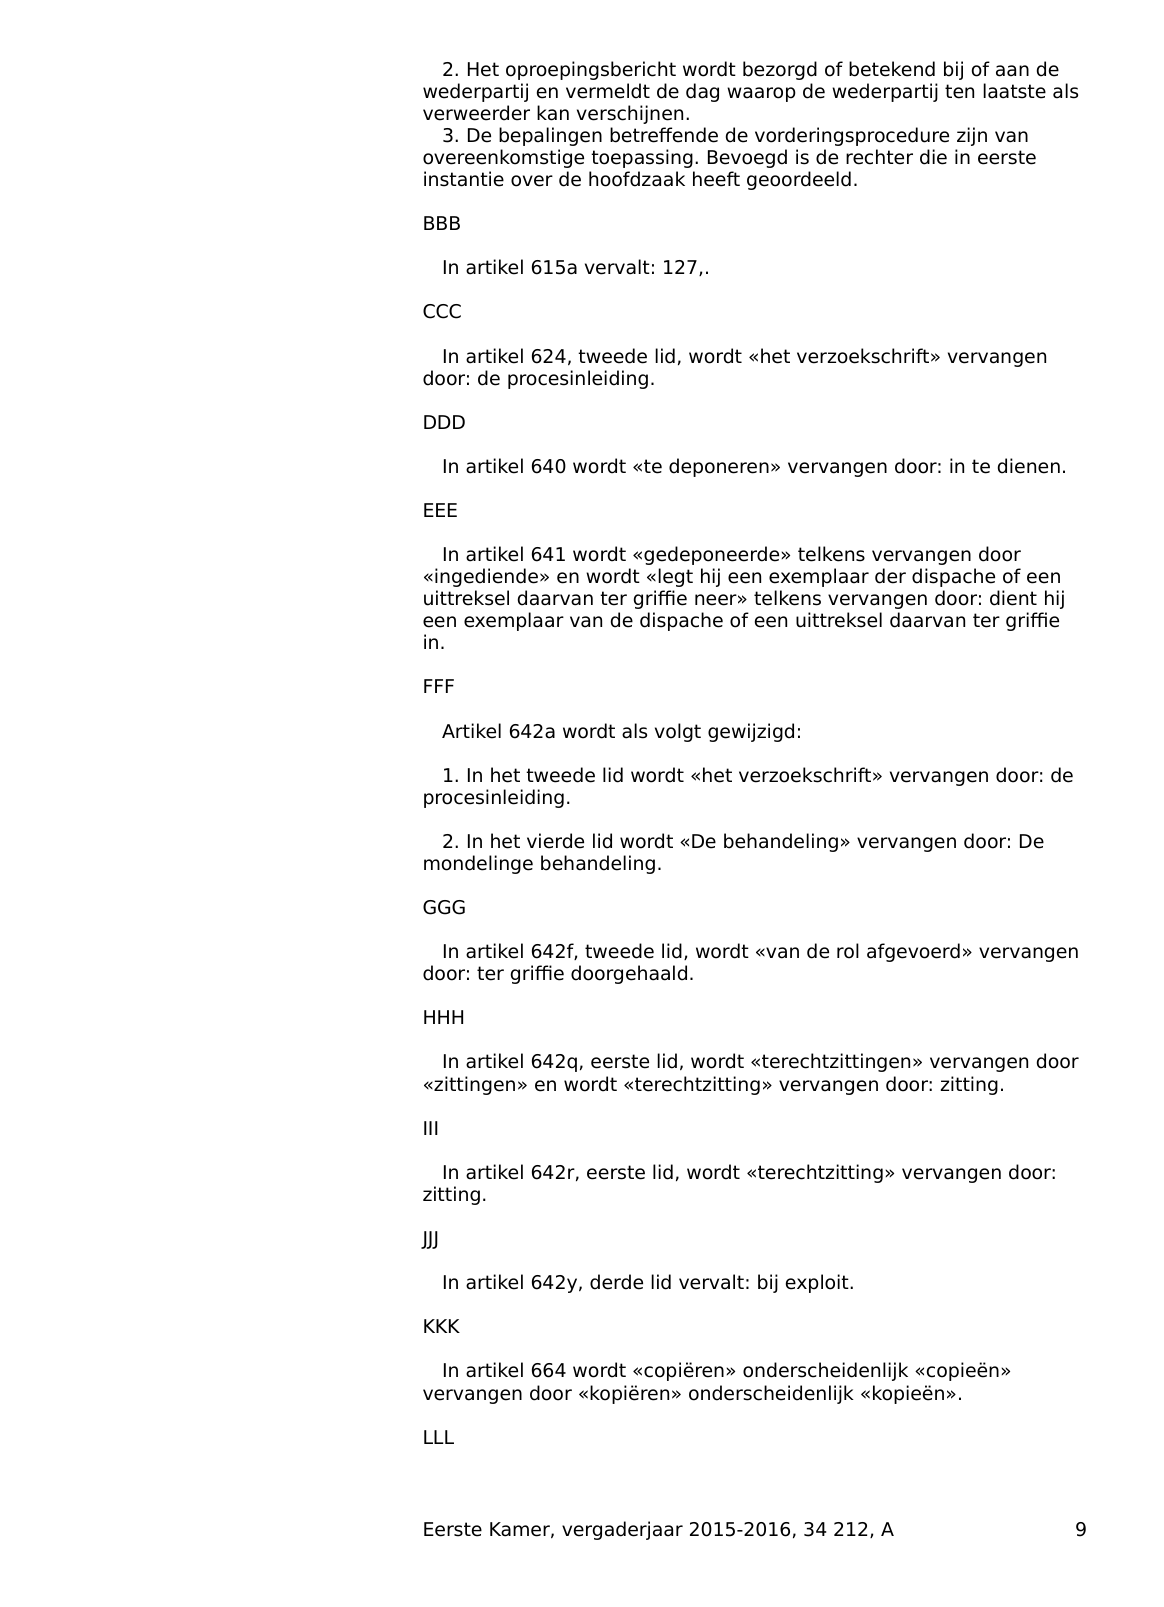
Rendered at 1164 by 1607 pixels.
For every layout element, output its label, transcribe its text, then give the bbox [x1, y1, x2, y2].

text HHH [422, 1007, 1087, 1029]
text III [422, 1118, 1087, 1139]
text 2. In het vierde lid wordt «De behandeling» vervangen door: De mondelinge behandeling. [422, 831, 1087, 875]
text In artikel 664 wordt «copiëren» onderscheidenlijk «copieën» vervangen door «kopiëren» onderscheidenlijk «kopieën». [422, 1360, 1087, 1404]
text In artikel 615a vervalt: 127,. [422, 257, 1087, 279]
text JJJ [422, 1228, 1087, 1250]
text LLL [422, 1427, 1087, 1448]
text BBB [422, 213, 1087, 235]
text In artikel 624, tweede lid, wordt «het verzoekschrift» vervangen door: de procesinleiding. [422, 346, 1087, 389]
text In artikel 641 wordt «gedeponeerde» telkens vervangen door «ingediende» en wordt «legt hij een exemplaar der dispache of een uittreksel daarvan ter griffie neer» telkens vervangen door: dient hij een exemplaar van de dispache of een uittreksel daarvan ter griffie in. [422, 544, 1087, 654]
text EEE [422, 500, 1087, 522]
text CCC [422, 301, 1087, 323]
text 1. In het tweede lid wordt «het verzoekschrift» vervangen door: de procesinleiding. [422, 765, 1087, 809]
text FFF [422, 676, 1087, 698]
text KKK [422, 1316, 1087, 1338]
text GGG [422, 897, 1087, 919]
text Artikel 642a wordt als volgt gewijzigd: [422, 721, 1087, 742]
text DDD [422, 412, 1087, 434]
text In artikel 642f, tweede lid, wordt «van de rol afgevoerd» vervangen door: ter griffie doorgehaald. [422, 941, 1087, 985]
text 2. Het oproepingsbericht wordt bezorgd of betekend bij of aan de wederpartij en vermeldt de dag waarop de wederpartij ten laatste als verweerder kan verschijnen. [422, 59, 1087, 125]
text In artikel 640 wordt «te deponeren» vervangen door: in te dienen. [422, 456, 1087, 478]
text In artikel 642r, eerste lid, wordt «terechtzitting» vervangen door: zitting. [422, 1162, 1087, 1206]
text In artikel 642y, derde lid vervalt: bij exploit. [422, 1272, 1087, 1294]
text In artikel 642q, eerste lid, wordt «terechtzittingen» vervangen door «zittingen» en wordt «terechtzitting» vervangen door: zitting. [422, 1051, 1087, 1095]
text 3. De bepalingen betreffende de vorderingsprocedure zijn van overeenkomstige toepassing. Bevoegd is de rechter die in eerste instantie over de hoofdzaak heeft geoordeeld. [422, 125, 1087, 191]
